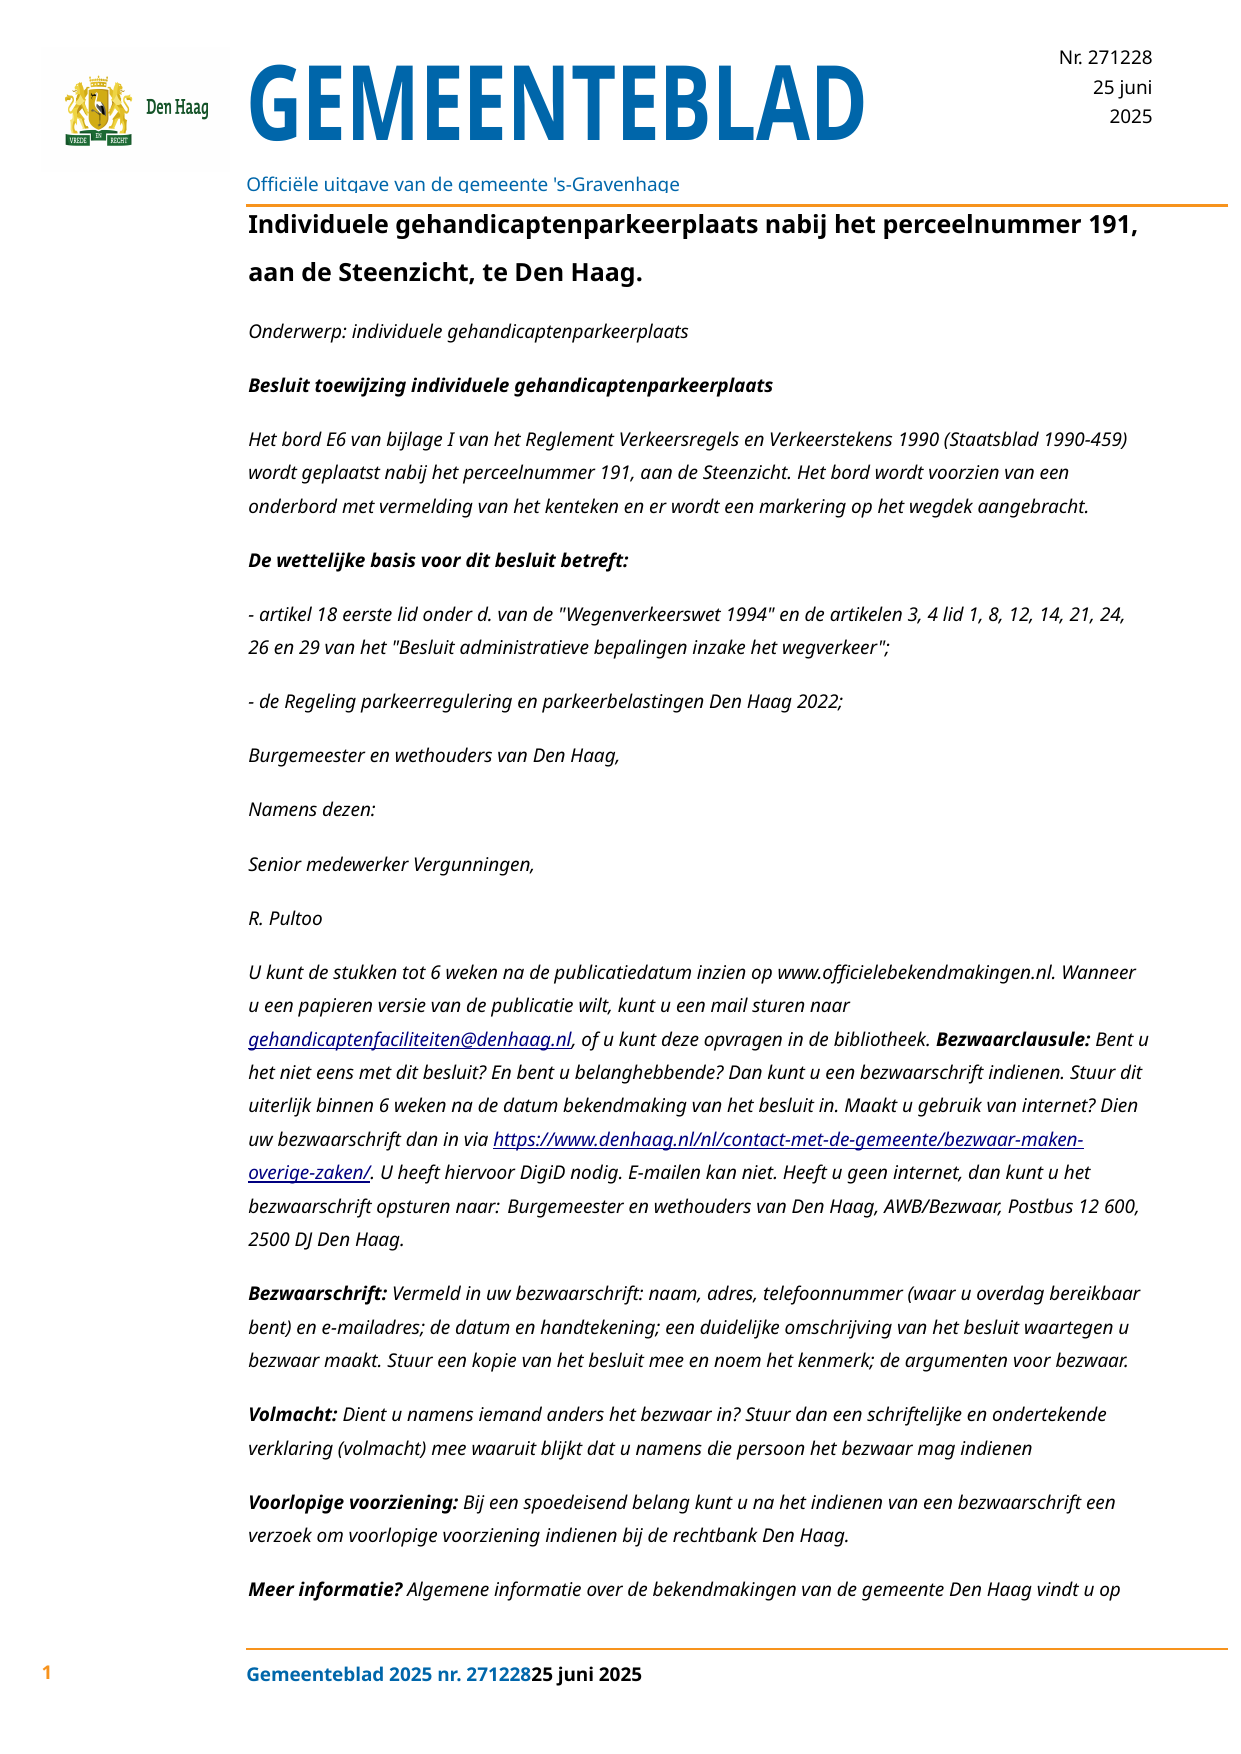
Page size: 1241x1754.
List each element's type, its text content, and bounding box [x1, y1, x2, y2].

text Onderwerp: individuele gehandicaptenparkeerplaats [248, 318, 1152, 344]
text Namens dezen: [248, 797, 1152, 822]
text Voorlopige voorziening: Bij een spoedeisend belang kunt u na het indienen van een bezwaarschrift een verzoek om voorlopige voorziening indienen bij de rechtbank Den Haag. [248, 1489, 1152, 1548]
text Volmacht: Dient u namens iemand anders het bezwaar in? Stuur dan een schriftelijke en ondertekende verklaring (volmacht) mee waaruit blijkt dat u namens die persoon het bezwaar mag indienen [248, 1401, 1152, 1461]
text Bezwaarschrift: Vermeld in uw bezwaarschrift: naam, adres, telefoonnummer (waar u overdag bereikbaar bent) en e-mailadres; de datum en handtekening; een duidelijke omschrijving van het besluit waartegen u bezwaar maakt. Stuur een kopie van het besluit mee en noem het kenmerk; de argumenten voor bezwaar. [248, 1280, 1152, 1373]
text - artikel 18 eerste lid onder d. van de "Wegenverkeerswet 1994" en de artikelen 3, 4 lid 1, 8, 12, 14, 21, 24, 26 en 29 van het "Besluit administratieve bepalingen inzake het wegverkeer"; [248, 601, 1152, 660]
text R. Pultoo [248, 905, 1152, 931]
text Burgemeester en wethouders van Den Haag, [248, 743, 1152, 768]
text De wettelijke basis voor dit besluit betreft: [248, 547, 1152, 573]
text Individuele gehandicaptenparkeerplaats nabij het perceelnummer 191, aan de Steenzicht, te Den Haag. [248, 207, 1152, 288]
text U kunt de stukken tot 6 weken na de publicatiedatum inzien op www.officielebekendmakingen.nl. Wanneer u een papieren versie van de publicatie wilt, kunt u een mail sturen naar gehandicaptenfaciliteiten@denhaag.nl, of u kunt deze opvragen in de bibliotheek. Bezwaarclausule: Bent u het niet eens met dit besluit? En bent u belanghebbende? Dan kunt u een bezwaarschrift indienen. Stuur dit uiterlijk binnen 6 weken na de datum bekendmaking van het besluit in. Maakt u gebruik van internet? Dien uw bezwaarschrift dan in via https://www.denhaag.nl/nl/contact-met-de-gemeente/bezwaar-maken-overige-zaken/. U heeft hiervoor DigiD nodig. E-mailen kan niet. Heeft u geen internet, dan kunt u het bezwaarschrift opsturen naar: Burgemeester en wethouders van Den Haag, AWB/Bezwaar, Postbus 12 600, 2500 DJ Den Haag. [248, 959, 1152, 1252]
picture [41, 47, 231, 172]
text - de Regeling parkeerregulering en parkeerbelastingen Den Haag 2022; [248, 688, 1152, 714]
text Meer informatie? Algemene informatie over de bekendmakingen van de gemeente Den Haag vindt u op [248, 1576, 1152, 1602]
text Besluit toewijzing individuele gehandicaptenparkeerplaats [248, 372, 1152, 398]
text Het bord E6 van bijlage I van het Reglement Verkeersregels en Verkeerstekens 1990 (Staatsblad 1990-459) wordt geplaatst nabij het perceelnummer 191, aan de Steenzicht. Het bord wordt voorzien van een onderbord met vermelding van het kenteken en er wordt een markering op het wegdek aangebracht. [248, 426, 1152, 519]
text Senior medewerker Vergunningen, [248, 851, 1152, 876]
